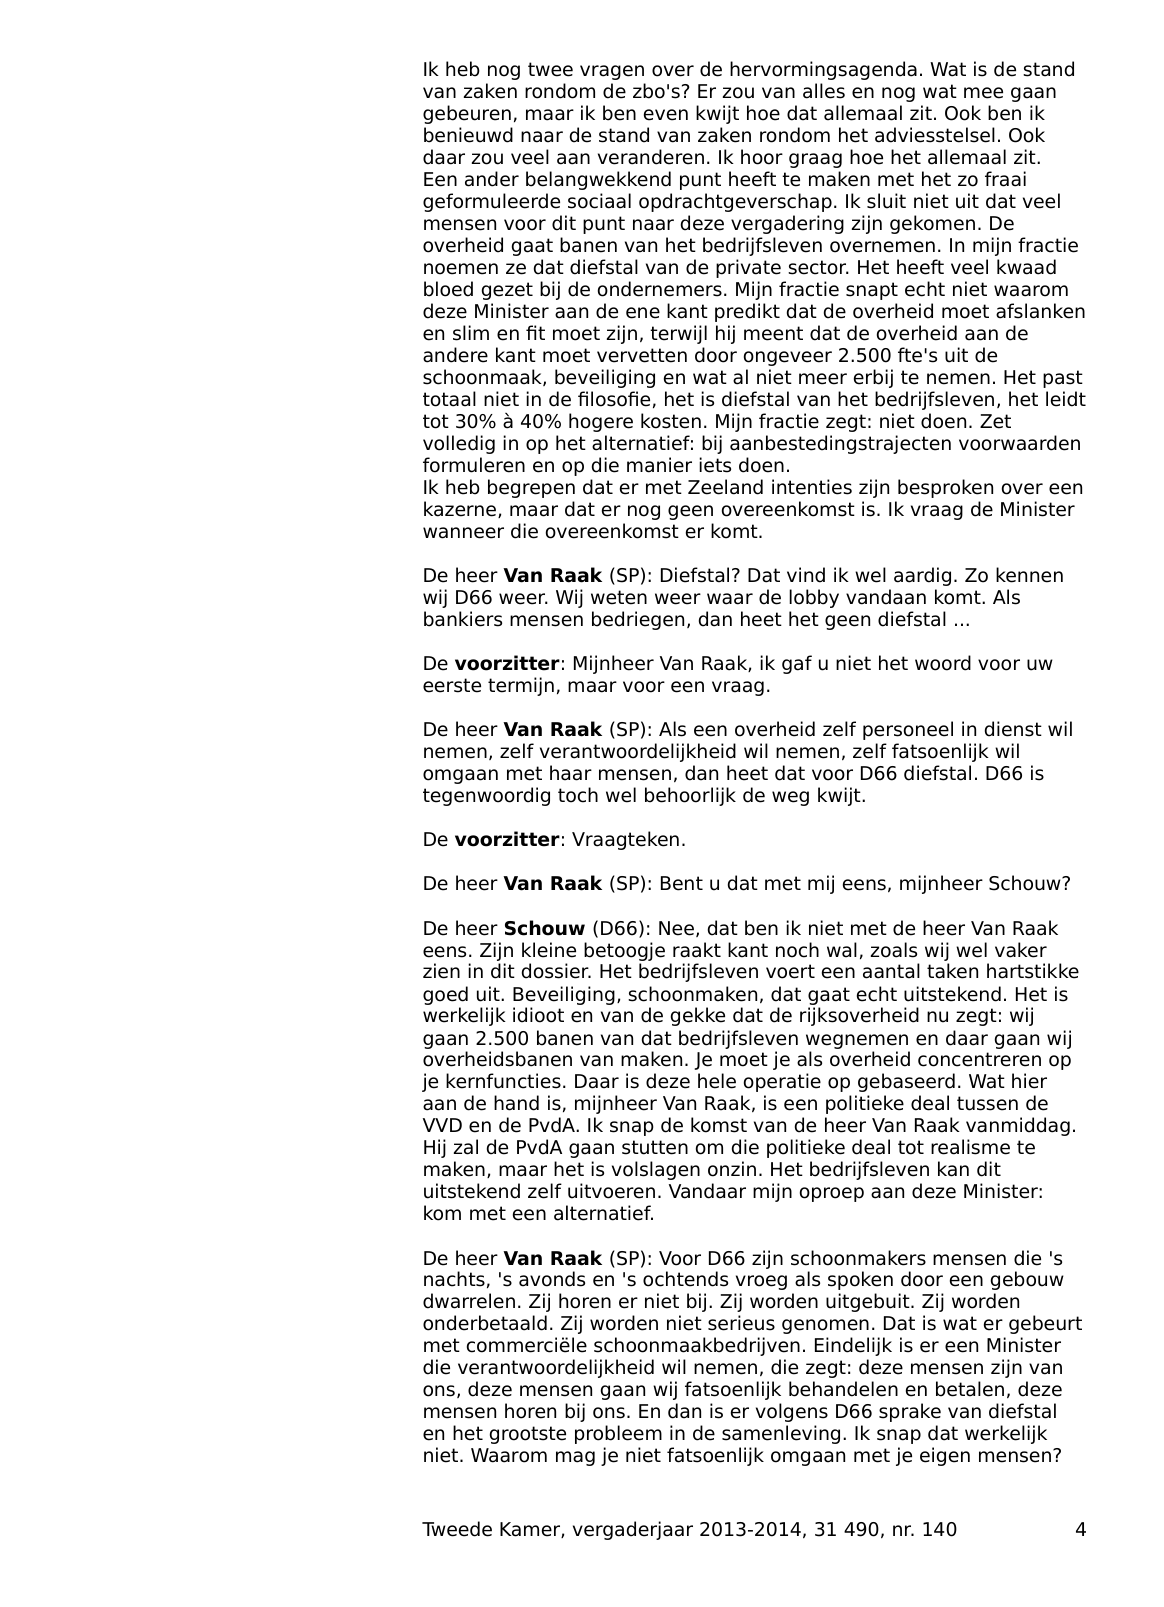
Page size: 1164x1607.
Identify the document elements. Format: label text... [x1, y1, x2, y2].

text De heer Schouw (D66): Nee, dat ben ik niet met de heer Van Raak eens. Zijn kleine betoogje raakt kant noch wal, zoals wij wel vaker zien in dit dossier. Het bedrijfsleven voert een aantal taken hartstikke goed uit. Beveiliging, schoonmaken, dat gaat echt uitstekend. Het is werkelijk idioot en van de gekke dat de rijksoverheid nu zegt: wij gaan 2.500 banen van dat bedrijfsleven wegnemen en daar gaan wij overheidsbanen van maken. Je moet je als overheid concentreren op je kernfuncties. Daar is deze hele operatie op gebaseerd. Wat hier aan de hand is, mijnheer Van Raak, is een politieke deal tussen de VVD en de PvdA. Ik snap de komst van de heer Van Raak vanmiddag. Hij zal de PvdA gaan stutten om die politieke deal tot realisme te maken, maar het is volslagen onzin. Het bedrijfsleven kan dit uitstekend zelf uitvoeren. Vandaar mijn oproep aan deze Minister: kom met een alternatief. [422, 917, 1087, 1225]
text Ik heb begrepen dat er met Zeeland intenties zijn besproken over een kazerne, maar dat er nog geen overeenkomst is. Ik vraag de Minister wanneer die overeenkomst er komt. [422, 477, 1087, 543]
text De heer Van Raak (SP): Diefstal? Dat vind ik wel aardig. Zo kennen wij D66 weer. Wij weten weer waar de lobby vandaan komt. Als bankiers mensen bedriegen, dan heet het geen diefstal ... [422, 565, 1087, 631]
text Een ander belangwekkend punt heeft te maken met het zo fraai geformuleerde sociaal opdrachtgeverschap. Ik sluit niet uit dat veel mensen voor dit punt naar deze vergadering zijn gekomen. De overheid gaat banen van het bedrijfsleven overnemen. In mijn fractie noemen ze dat diefstal van de private sector. Het heeft veel kwaad bloed gezet bij de ondernemers. Mijn fractie snapt echt niet waarom deze Minister aan de ene kant predikt dat de overheid moet afslanken en slim en fit moet zijn, terwijl hij meent dat de overheid aan de andere kant moet vervetten door ongeveer 2.500 fte's uit de schoonmaak, beveiliging en wat al niet meer erbij te nemen. Het past totaal niet in de filosofie, het is diefstal van het bedrijfsleven, het leidt tot 30% à 40% hogere kosten. Mijn fractie zegt: niet doen. Zet volledig in op het alternatief: bij aanbestedingstrajecten voorwaarden formuleren en op die manier iets doen. [422, 169, 1087, 477]
text De heer Van Raak (SP): Bent u dat met mij eens, mijnheer Schouw? [422, 873, 1087, 895]
text De heer Van Raak (SP): Voor D66 zijn schoonmakers mensen die 's nachts, 's avonds en 's ochtends vroeg als spoken door een gebouw dwarrelen. Zij horen er niet bij. Zij worden uitgebuit. Zij worden onderbetaald. Zij worden niet serieus genomen. Dat is wat er gebeurt met commerciële schoonmaakbedrijven. Eindelijk is er een Minister die verantwoordelijkheid wil nemen, die zegt: deze mensen zijn van ons, deze mensen gaan wij fatsoenlijk behandelen en betalen, deze mensen horen bij ons. En dan is er volgens D66 sprake van diefstal en het grootste probleem in de samenleving. Ik snap dat werkelijk niet. Waarom mag je niet fatsoenlijk omgaan met je eigen mensen? [422, 1247, 1087, 1467]
text Ik heb nog twee vragen over de hervormingsagenda. Wat is de stand van zaken rondom de zbo's? Er zou van alles en nog wat mee gaan gebeuren, maar ik ben even kwijt hoe dat allemaal zit. Ook ben ik benieuwd naar de stand van zaken rondom het adviesstelsel. Ook daar zou veel aan veranderen. Ik hoor graag hoe het allemaal zit. [422, 59, 1087, 169]
text De voorzitter: Vraagteken. [422, 829, 1087, 851]
text De voorzitter: Mijnheer Van Raak, ik gaf u niet het woord voor uw eerste termijn, maar voor een vraag. [422, 653, 1087, 697]
text De heer Van Raak (SP): Als een overheid zelf personeel in dienst wil nemen, zelf verantwoordelijkheid wil nemen, zelf fatsoenlijk wil omgaan met haar mensen, dan heet dat voor D66 diefstal. D66 is tegenwoordig toch wel behoorlijk de weg kwijt. [422, 719, 1087, 807]
